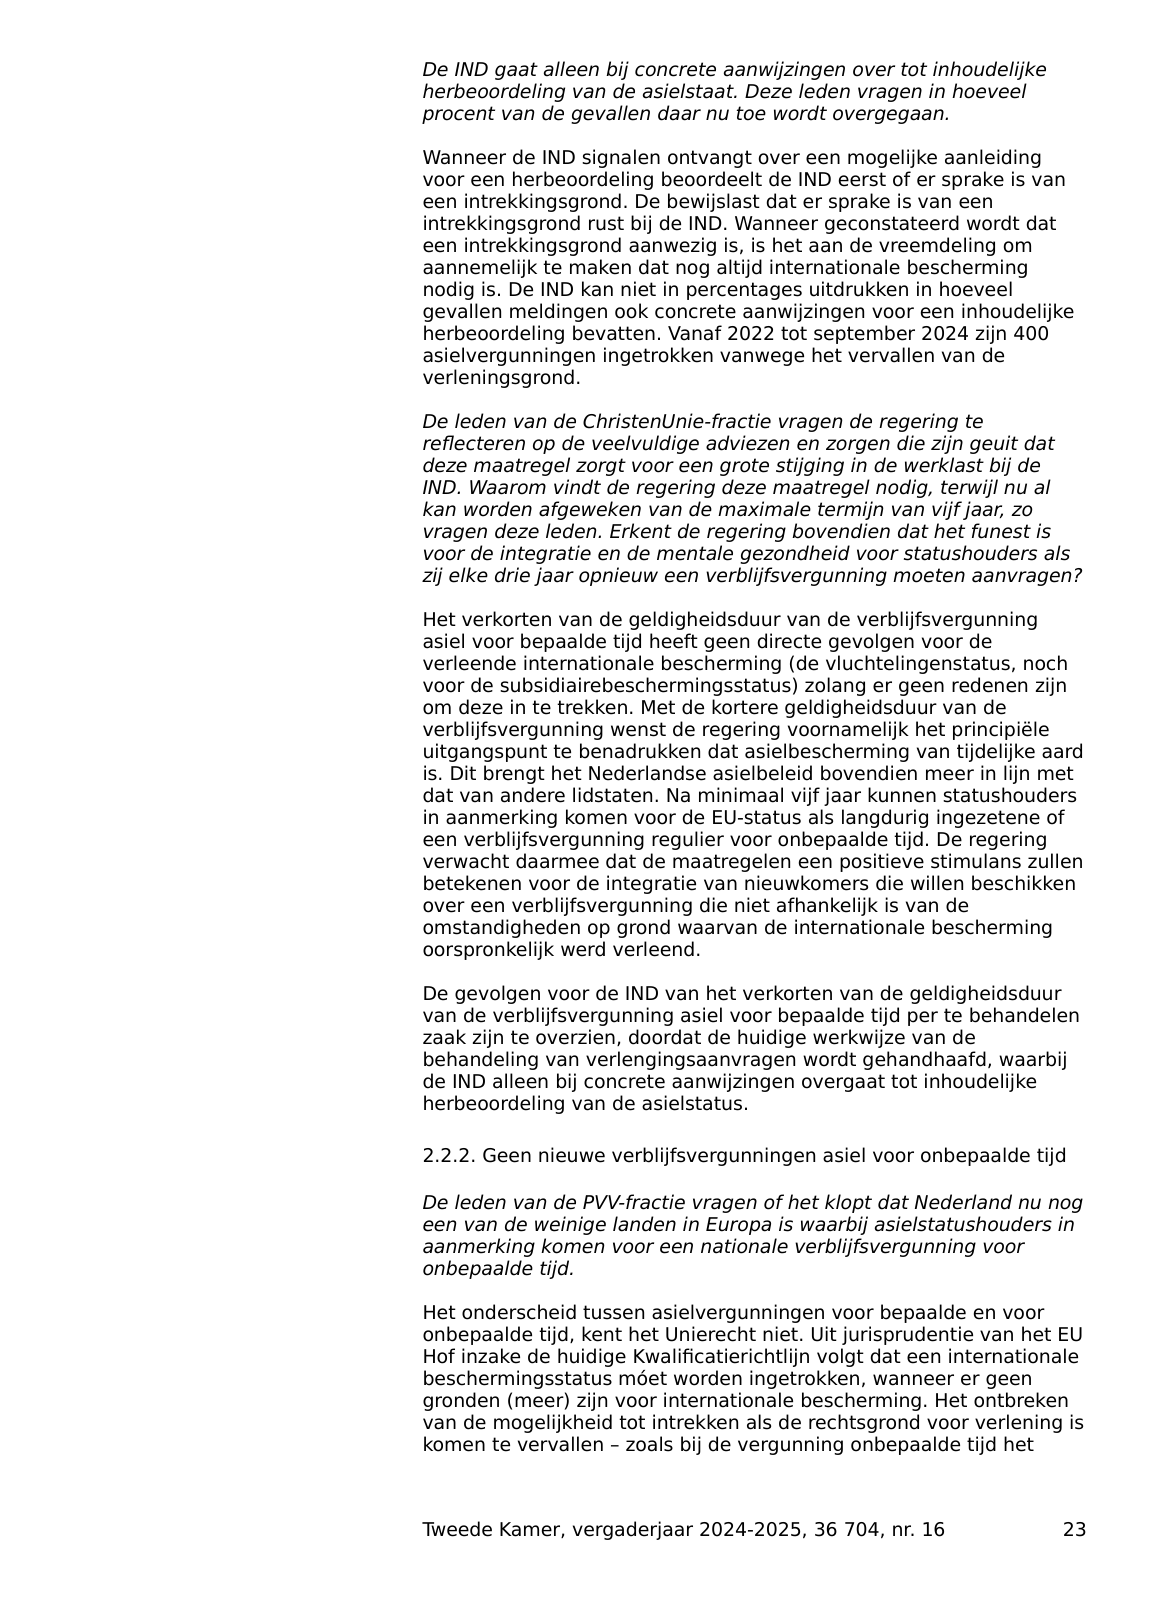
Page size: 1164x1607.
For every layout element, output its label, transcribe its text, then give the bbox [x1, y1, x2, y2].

text Het onderscheid tussen asielvergunningen voor bepaalde en voor onbepaalde tijd, kent het Unierecht niet. Uit jurisprudentie van het EU Hof inzake de huidige Kwalificatierichtlijn volgt dat een internationale beschermingsstatus móet worden ingetrokken, wanneer er geen gronden (meer) zijn voor internationale bescherming. Het ontbreken van de mogelijkheid tot intrekken als de rechtsgrond voor verlening is komen te vervallen – zoals bij de vergunning onbepaalde tijd het [422, 1302, 1087, 1456]
text Wanneer de IND signalen ontvangt over een mogelijke aanleiding voor een herbeoordeling beoordeelt de IND eerst of er sprake is van een intrekkingsgrond. De bewijslast dat er sprake is van een intrekkingsgrond rust bij de IND. Wanneer geconstateerd wordt dat een intrekkingsgrond aanwezig is, is het aan de vreemdeling om aannemelijk te maken dat nog altijd internationale bescherming nodig is. De IND kan niet in percentages uitdrukken in hoeveel gevallen meldingen ook concrete aanwijzingen voor een inhoudelijke herbeoordeling bevatten. Vanaf 2022 tot september 2024 zijn 400 asielvergunningen ingetrokken vanwege het vervallen van de verleningsgrond. [422, 147, 1087, 389]
text De gevolgen voor de IND van het verkorten van de geldigheidsduur van de verblijfsvergunning asiel voor bepaalde tijd per te behandelen zaak zijn te overzien, doordat de huidige werkwijze van de behandeling van verlengingsaanvragen wordt gehandhaafd, waarbij de IND alleen bij concrete aanwijzingen overgaat tot inhoudelijke herbeoordeling van de asielstatus. [422, 983, 1087, 1115]
text Het verkorten van de geldigheidsduur van de verblijfsvergunning asiel voor bepaalde tijd heeft geen directe gevolgen voor de verleende internationale bescherming (de vluchtelingenstatus, noch voor de subsidiairebeschermingsstatus) zolang er geen redenen zijn om deze in te trekken. Met de kortere geldigheidsduur van de verblijfsvergunning wenst de regering voornamelijk het principiële uitgangspunt te benadrukken dat asielbescherming van tijdelijke aard is. Dit brengt het Nederlandse asielbeleid bovendien meer in lijn met dat van andere lidstaten. Na minimaal vijf jaar kunnen statushouders in aanmerking komen voor de EU-status als langdurig ingezetene of een verblijfsvergunning regulier voor onbepaalde tijd. De regering verwacht daarmee dat de maatregelen een positieve stimulans zullen betekenen voor de integratie van nieuwkomers die willen beschikken over een verblijfsvergunning die niet afhankelijk is van de omstandigheden op grond waarvan de internationale bescherming oorspronkelijk werd verleend. [422, 609, 1087, 961]
text De leden van de ChristenUnie-fractie vragen de regering te reflecteren op de veelvuldige adviezen en zorgen die zijn geuit dat deze maatregel zorgt voor een grote stijging in de werklast bij de IND. Waarom vindt de regering deze maatregel nodig, terwijl nu al kan worden afgeweken van de maximale termijn van vijf jaar, zo vragen deze leden. Erkent de regering bovendien dat het funest is voor de integratie en de mentale gezondheid voor statushouders als zij elke drie jaar opnieuw een verblijfsvergunning moeten aanvragen? [422, 411, 1087, 587]
subtitle 2.2.2. Geen nieuwe verblijfsvergunningen asiel voor onbepaalde tijd [422, 1145, 1087, 1167]
text De IND gaat alleen bij concrete aanwijzingen over tot inhoudelijke herbeoordeling van de asielstaat. Deze leden vragen in hoeveel procent van de gevallen daar nu toe wordt overgegaan. [422, 59, 1087, 125]
text De leden van de PVV-fractie vragen of het klopt dat Nederland nu nog een van de weinige landen in Europa is waarbij asielstatushouders in aanmerking komen voor een nationale verblijfsvergunning voor onbepaalde tijd. [422, 1192, 1087, 1280]
